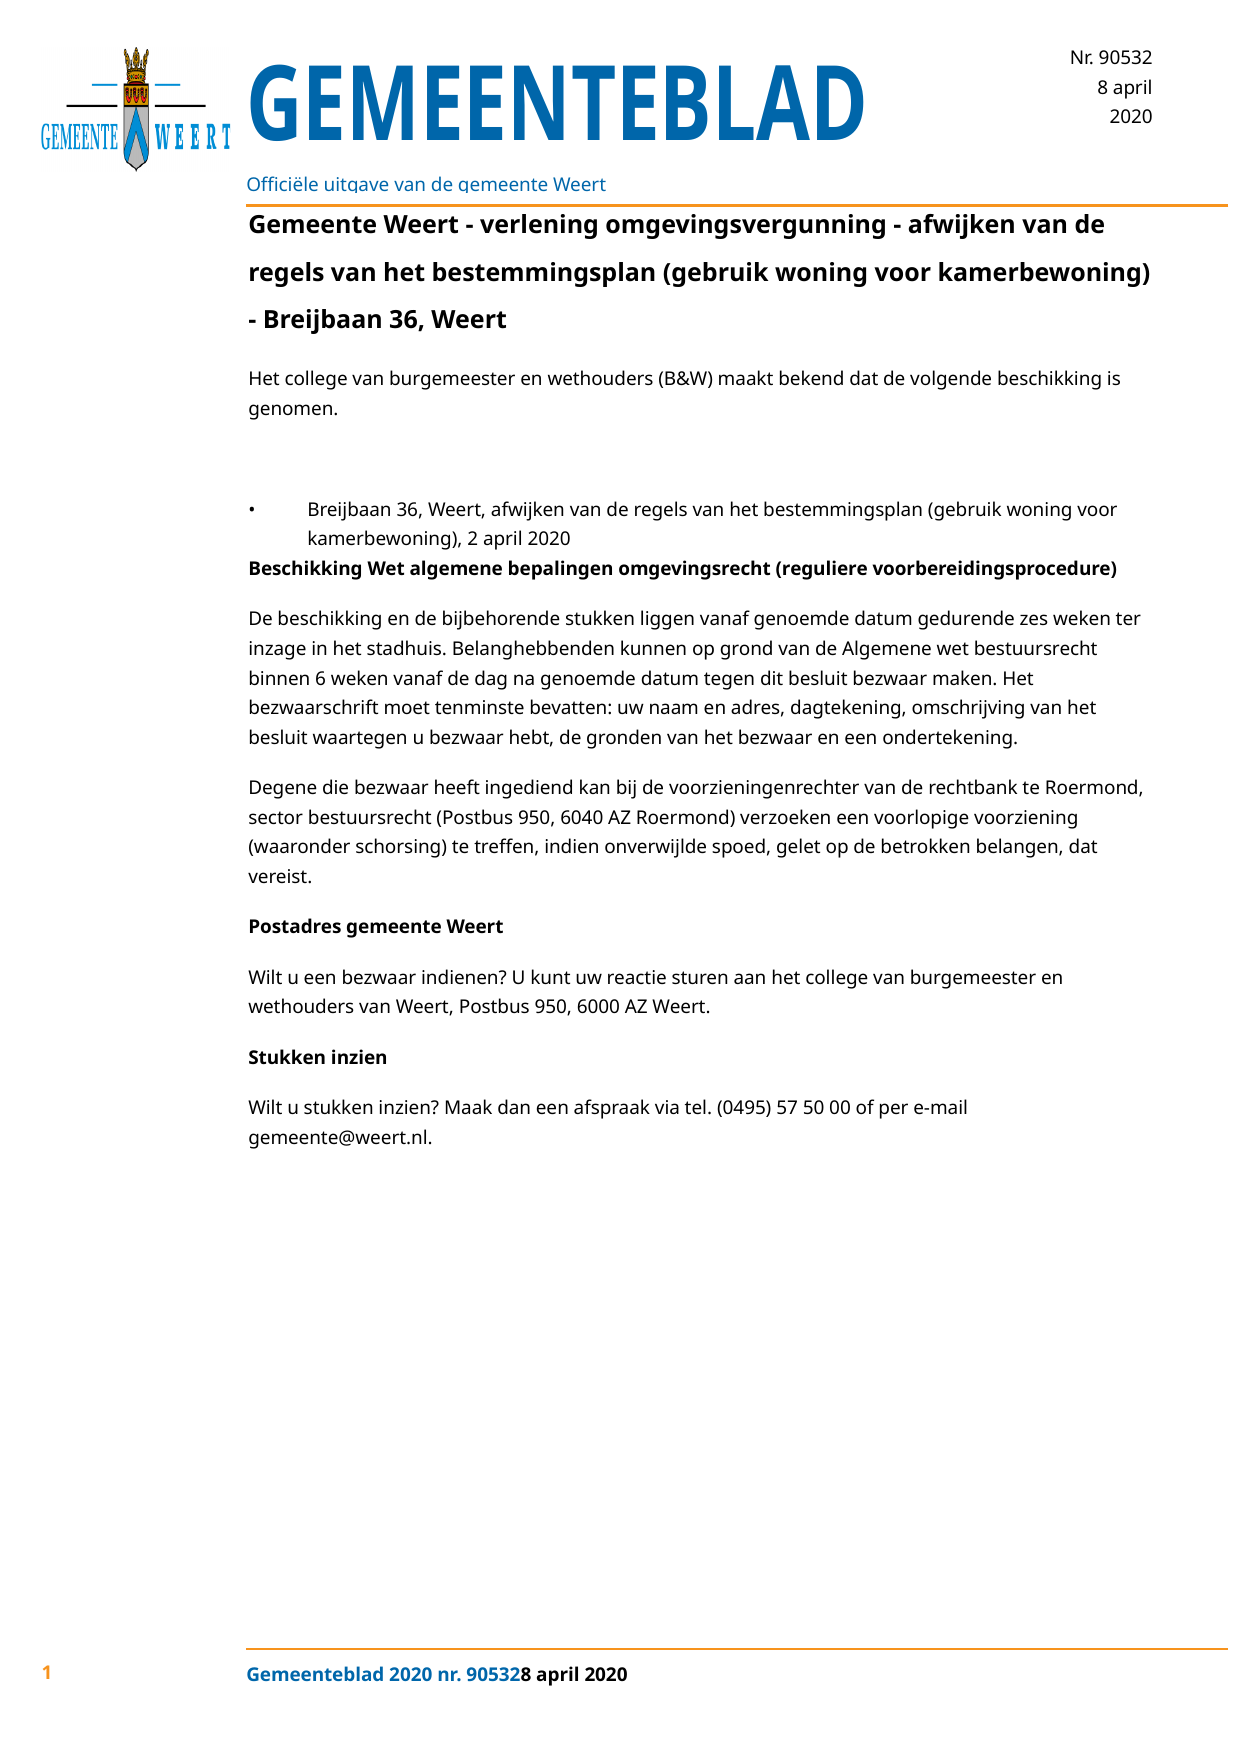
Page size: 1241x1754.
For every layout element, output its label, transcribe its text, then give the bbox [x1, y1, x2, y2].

text Gemeente Weert - verlening omgevingsvergunning - afwijken van de regels van het bestemmingsplan (gebruik woning voor kamerbewoning) - Breijbaan 36, Weert [248, 207, 1152, 336]
text Beschikking Wet algemene bepalingen omgevingsrecht (reguliere voorbereidingsprocedure) [248, 555, 1152, 581]
text Postadres gemeente Weert [248, 913, 1152, 939]
text Stukken inzien [248, 1044, 1152, 1069]
text Het college van burgemeester en wethouders (B&W) maakt bekend dat de volgende beschikking is genomen. [248, 366, 1152, 421]
list Breijbaan 36, Weert, afwijken van de regels van het bestemmingsplan (gebruik woning voor kamerbewoning), 2 april 2020 [248, 496, 1152, 551]
text De beschikking en de bijbehorende stukken liggen vanaf genoemde datum gedurende zes weken ter inzage in het stadhuis. Belanghebbenden kunnen op grond van de Algemene wet bestuursrecht binnen 6 weken vanaf de dag na genoemde datum tegen dit besluit bezwaar maken. Het bezwaarschrift moet tenminste bevatten: uw naam en adres, dagtekening, omschrijving van het besluit waartegen u bezwaar hebt, de gronden van het bezwaar en een ondertekening. [248, 606, 1152, 749]
text Wilt u stukken inzien? Maak dan een afspraak via tel. (0495) 57 50 00 of per e-mail gemeente@weert.nl. [248, 1094, 1152, 1149]
picture [41, 47, 231, 172]
text Degene die bezwaar heeft ingediend kan bij de voorzieningenrechter van de rechtbank te Roermond, sector bestuursrecht (Postbus 950, 6040 AZ Roermond) verzoeken een voorlopige voorziening (waaronder schorsing) te treffen, indien onverwijlde spoed, gelet op de betrokken belangen, dat vereist. [248, 774, 1152, 889]
text Wilt u een bezwaar indienen? U kunt uw reactie sturen aan het college van burgemeester en wethouders van Weert, Postbus 950, 6000 AZ Weert. [248, 964, 1152, 1019]
